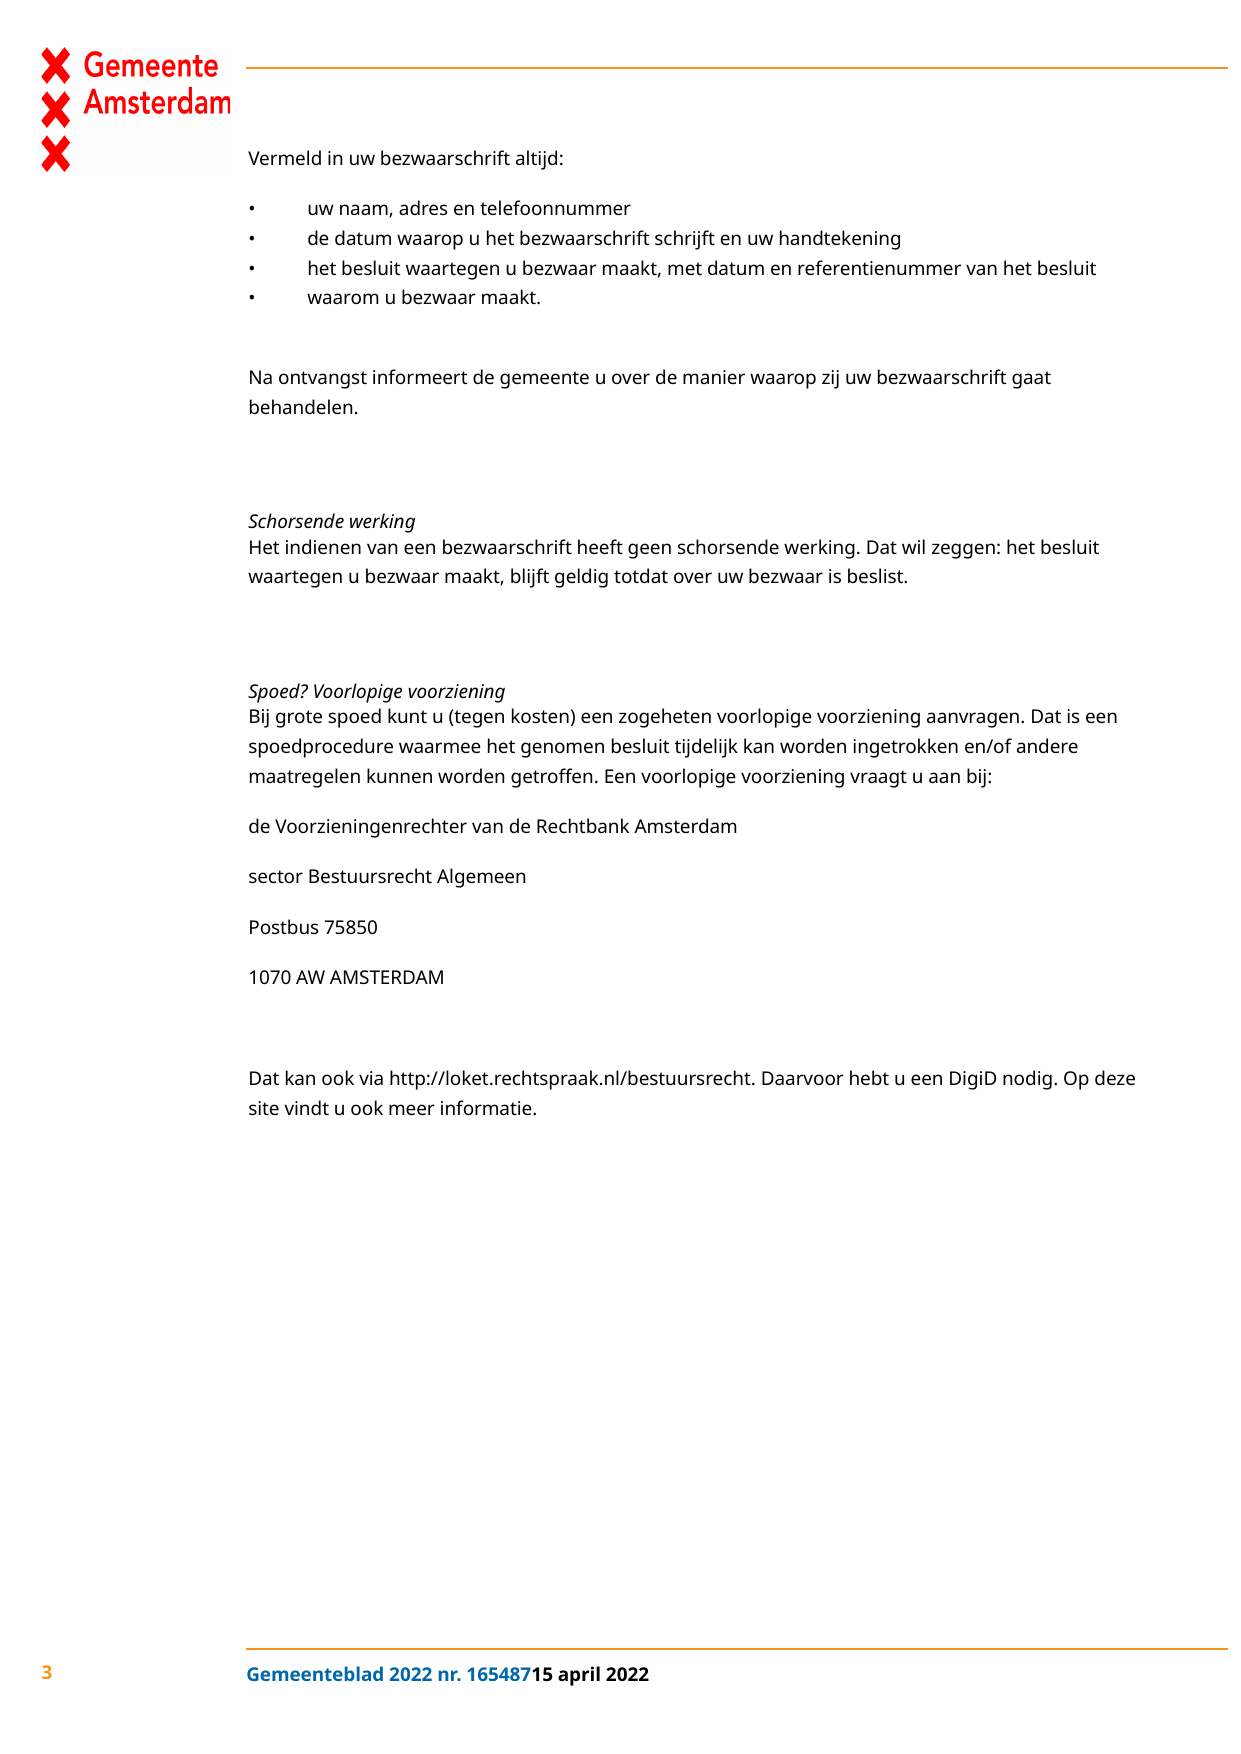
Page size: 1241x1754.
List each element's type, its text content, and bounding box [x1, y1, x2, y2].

text Het indienen van een bezwaarschrift heeft geen schorsende werking. Dat wil zeggen: het besluit waartegen u bezwaar maakt, blijft geldig totdat over uw bezwaar is beslist. [248, 534, 1152, 589]
text de Voorzieningenrechter van de Rechtbank Amsterdam [248, 813, 1152, 839]
text Bij grote spoed kunt u (tegen kosten) een zogeheten voorlopige voorziening aanvragen. Dat is een spoedprocedure waarmee het genomen besluit tijdelijk kan worden ingetrokken en/of andere maatregelen kunnen worden getroffen. Een voorlopige voorziening vraagt u aan bij: [248, 704, 1152, 789]
text Dat kan ook via http://loket.rechtspraak.nl/bestuursrecht. Daarvoor hebt u een DigiD nodig. Op deze site vindt u ook meer informatie. [248, 1065, 1152, 1121]
text sector Bestuursrecht Algemeen [248, 864, 1152, 889]
text 1070 AW AMSTERDAM [248, 964, 1152, 990]
text Na ontvangst informeert de gemeente u over de manier waarop zij uw bezwaarschrift gaat behandelen. [248, 364, 1152, 420]
list het besluit waartegen u bezwaar maakt, met datum en referentienummer van het besluit [248, 255, 1152, 281]
text Schorsende werking [248, 508, 1152, 534]
picture [41, 47, 231, 172]
list uw naam, adres en telefoonnummer [248, 196, 1152, 221]
text Vermeld in uw bezwaarschrift altijd: [248, 145, 1152, 171]
list de datum waarop u het bezwaarschrift schrijft en uw handtekening [248, 225, 1152, 251]
list waarom u bezwaar maakt. [248, 284, 1152, 310]
text Spoed? Voorlopige voorziening [248, 678, 1152, 704]
text Postbus 75850 [248, 914, 1152, 940]
